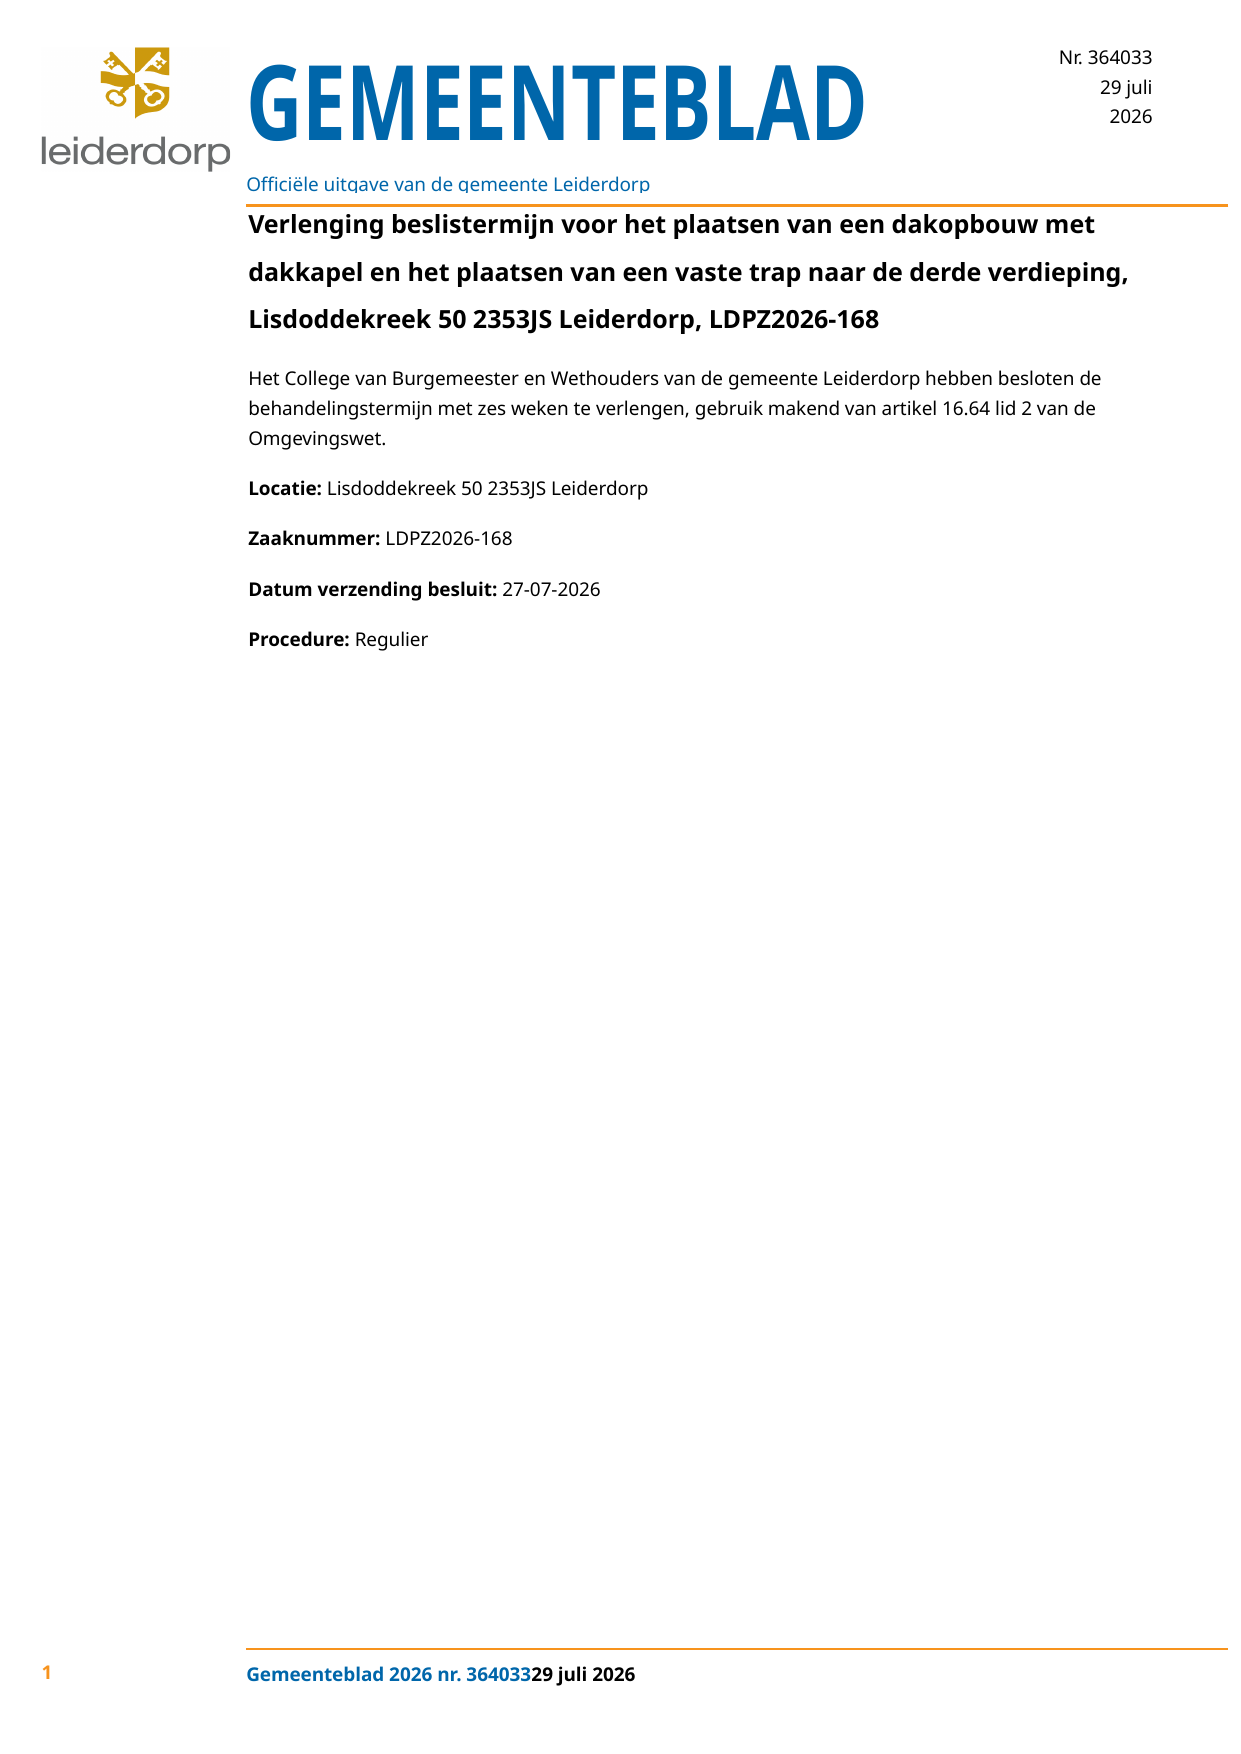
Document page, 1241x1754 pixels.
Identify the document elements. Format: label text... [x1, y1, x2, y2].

text Het College van Burgemeester en Wethouders van de gemeente Leiderdorp hebben besloten de behandelingstermijn met zes weken te verlengen, gebruik makend van artikel 16.64 lid 2 van de Omgevingswet. [248, 366, 1152, 450]
picture [41, 47, 231, 172]
text Verlenging beslistermijn voor het plaatsen van een dakopbouw met dakkapel en het plaatsen van een vaste trap naar de derde verdieping, Lisdoddekreek 50 2353JS Leiderdorp, LDPZ2026-168 [248, 207, 1152, 336]
text Zaaknummer: LDPZ2026-168 [248, 526, 1152, 551]
text Locatie: Lisdoddekreek 50 2353JS Leiderdorp [248, 475, 1152, 501]
text Datum verzending besluit: 27-07-2026 [248, 576, 1152, 602]
text Procedure: Regulier [248, 626, 1152, 652]
